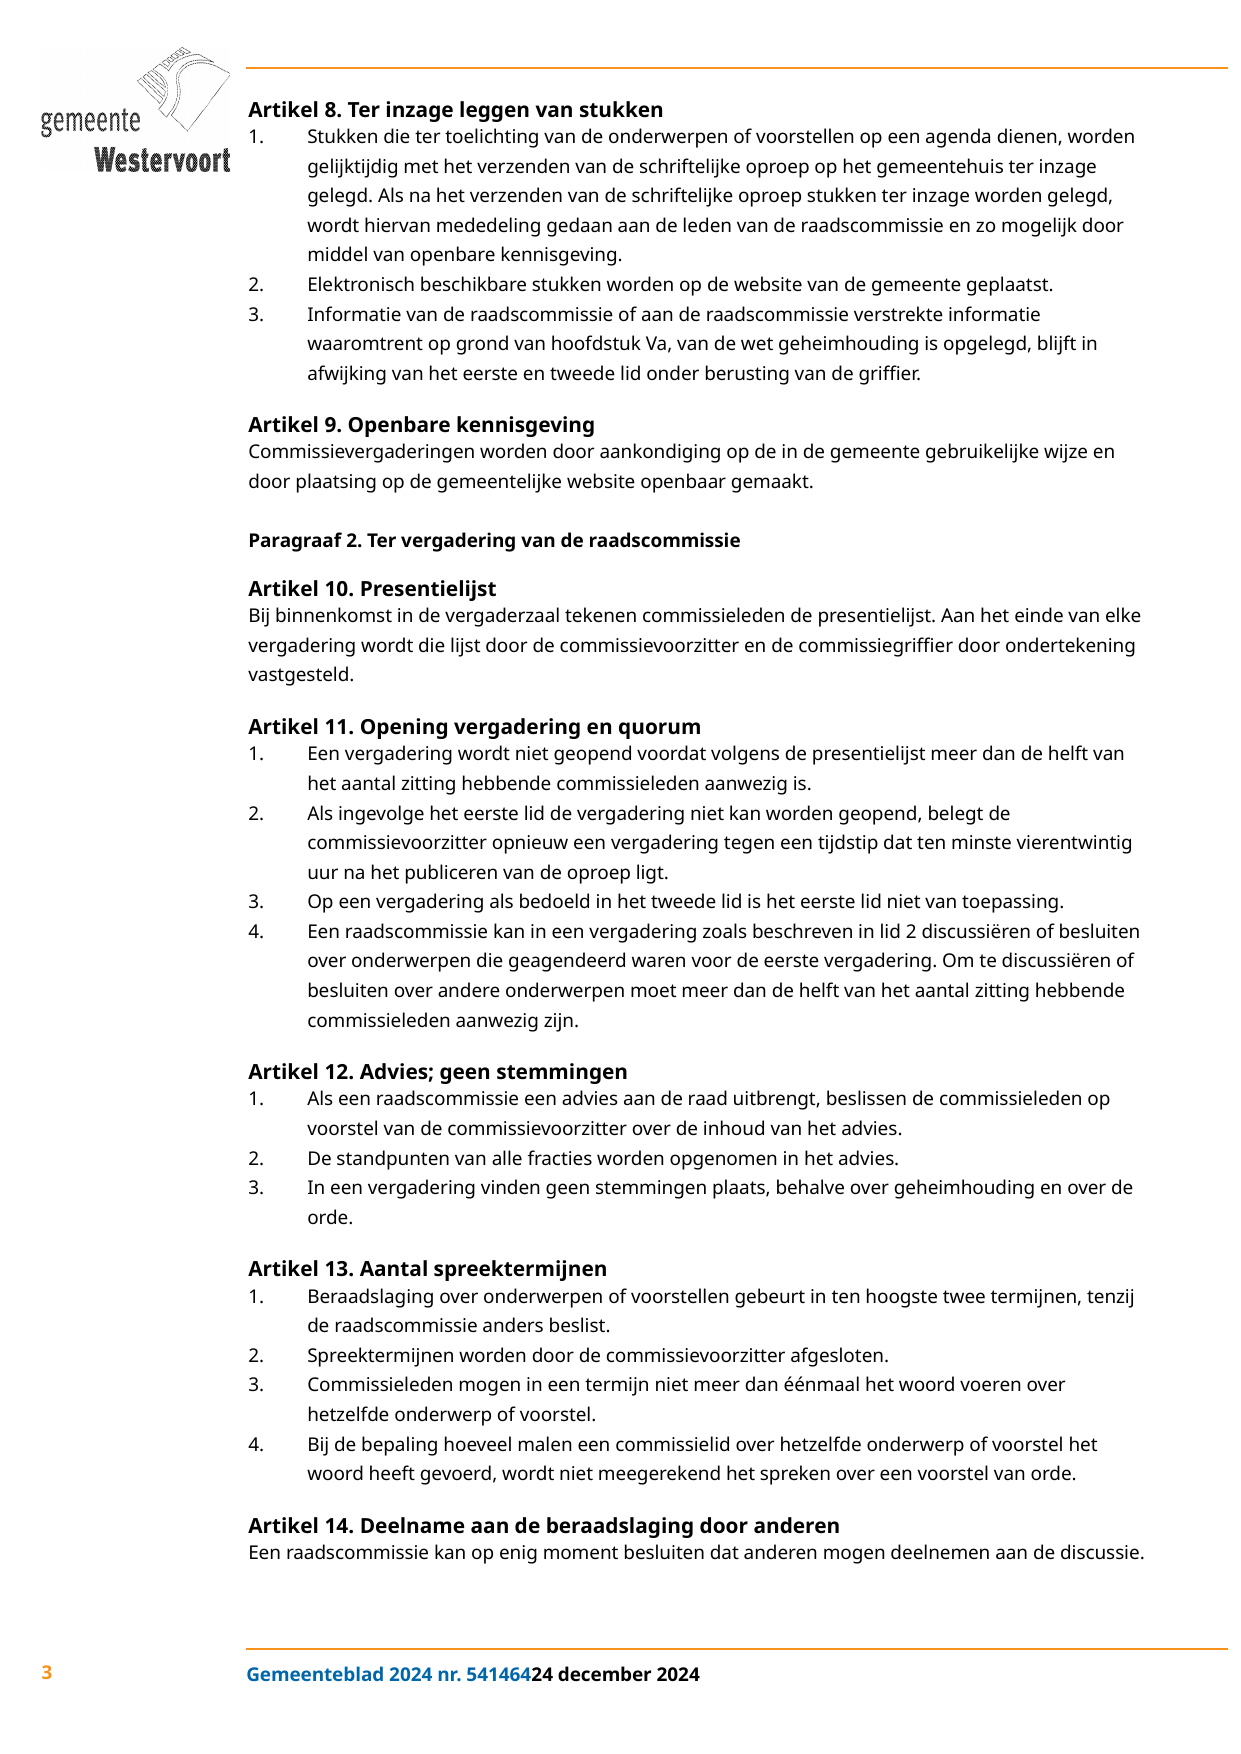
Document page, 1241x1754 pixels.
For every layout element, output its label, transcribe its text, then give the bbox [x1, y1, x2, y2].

text Paragraaf 2. Ter vergadering van de raadscommissie [248, 527, 1152, 553]
list Bij de bepaling hoeveel malen een commissielid over hetzelfde onderwerp of voorstel het woord heeft gevoerd, wordt niet meegerekend het spreken over een voorstel van orde. [248, 1431, 1152, 1486]
list Commissieleden mogen in een termijn niet meer dan éénmaal het woord voeren over hetzelfde onderwerp of voorstel. [248, 1372, 1152, 1427]
list Als ingevolge het eerste lid de vergadering niet kan worden geopend, belegt de commissievoorzitter opnieuw een vergadering tegen een tijdstip dat ten minste vierentwintig uur na het publiceren van de oproep ligt. [248, 800, 1152, 884]
list Spreektermijnen worden door de commissievoorzitter afgesloten. [248, 1342, 1152, 1368]
text Een raadscommissie kan op enig moment besluiten dat anderen mogen deelnemen aan de discussie. [248, 1539, 1152, 1565]
text Artikel 13. Aantal spreektermijnen [248, 1254, 1152, 1283]
text Artikel 8. Ter inzage leggen van stukken [248, 95, 1152, 123]
text Artikel 9. Openbare kennisgeving [248, 410, 1152, 439]
list Elektronisch beschikbare stukken worden op de website van de gemeente geplaatst. [248, 271, 1152, 297]
list Als een raadscommissie een advies aan de raad uitbrengt, beslissen de commissieleden op voorstel van de commissievoorzitter over de inhoud van het advies. [248, 1086, 1152, 1141]
text Commissievergaderingen worden door aankondiging op de in de gemeente gebruikelijke wijze en door plaatsing op de gemeentelijke website openbaar gemaakt. [248, 439, 1152, 494]
text Artikel 10. Presentielijst [248, 574, 1152, 602]
text Artikel 11. Opening vergadering en quorum [248, 712, 1152, 741]
list Een vergadering wordt niet geopend voordat volgens de presentielijst meer dan de helft van het aantal zitting hebbende commissieleden aanwezig is. [248, 741, 1152, 796]
list De standpunten van alle fracties worden opgenomen in het advies. [248, 1145, 1152, 1171]
list In een vergadering vinden geen stemmingen plaats, behalve over geheimhouding en over de orde. [248, 1174, 1152, 1230]
picture [41, 47, 231, 172]
list Informatie van de raadscommissie of aan de raadscommissie verstrekte informatie waaromtrent op grond van hoofdstuk Va, van de wet geheimhouding is opgelegd, blijft in afwijking van het eerste en tweede lid onder berusting van de griffier. [248, 301, 1152, 386]
text Artikel 12. Advies; geen stemmingen [248, 1057, 1152, 1086]
list Stukken die ter toelichting van de onderwerpen of voorstellen op een agenda dienen, worden gelijktijdig met het verzenden van de schriftelijke oproep op het gemeentehuis ter inzage gelegd. Als na het verzenden van de schriftelijke oproep stukken ter inzage worden gelegd, wordt hiervan mededeling gedaan aan de leden van de raadscommissie en zo mogelijk door middel van openbare kennisgeving. [248, 123, 1152, 267]
list Op een vergadering als bedoeld in het tweede lid is het eerste lid niet van toepassing. [248, 888, 1152, 914]
text Artikel 14. Deelname aan de beraadslaging door anderen [248, 1511, 1152, 1539]
list Beraadslaging over onderwerpen of voorstellen gebeurt in ten hoogste twee termijnen, tenzij de raadscommissie anders beslist. [248, 1283, 1152, 1338]
list Een raadscommissie kan in een vergadering zoals beschreven in lid 2 discussiëren of besluiten over onderwerpen die geagendeerd waren voor de eerste vergadering. Om te discussiëren of besluiten over andere onderwerpen moet meer dan de helft van het aantal zitting hebbende commissieleden aanwezig zijn. [248, 918, 1152, 1032]
text Bij binnenkomst in de vergaderzaal tekenen commissieleden de presentielijst. Aan het einde van elke vergadering wordt die lijst door de commissievoorzitter en de commissiegriffier door ondertekening vastgesteld. [248, 602, 1152, 687]
